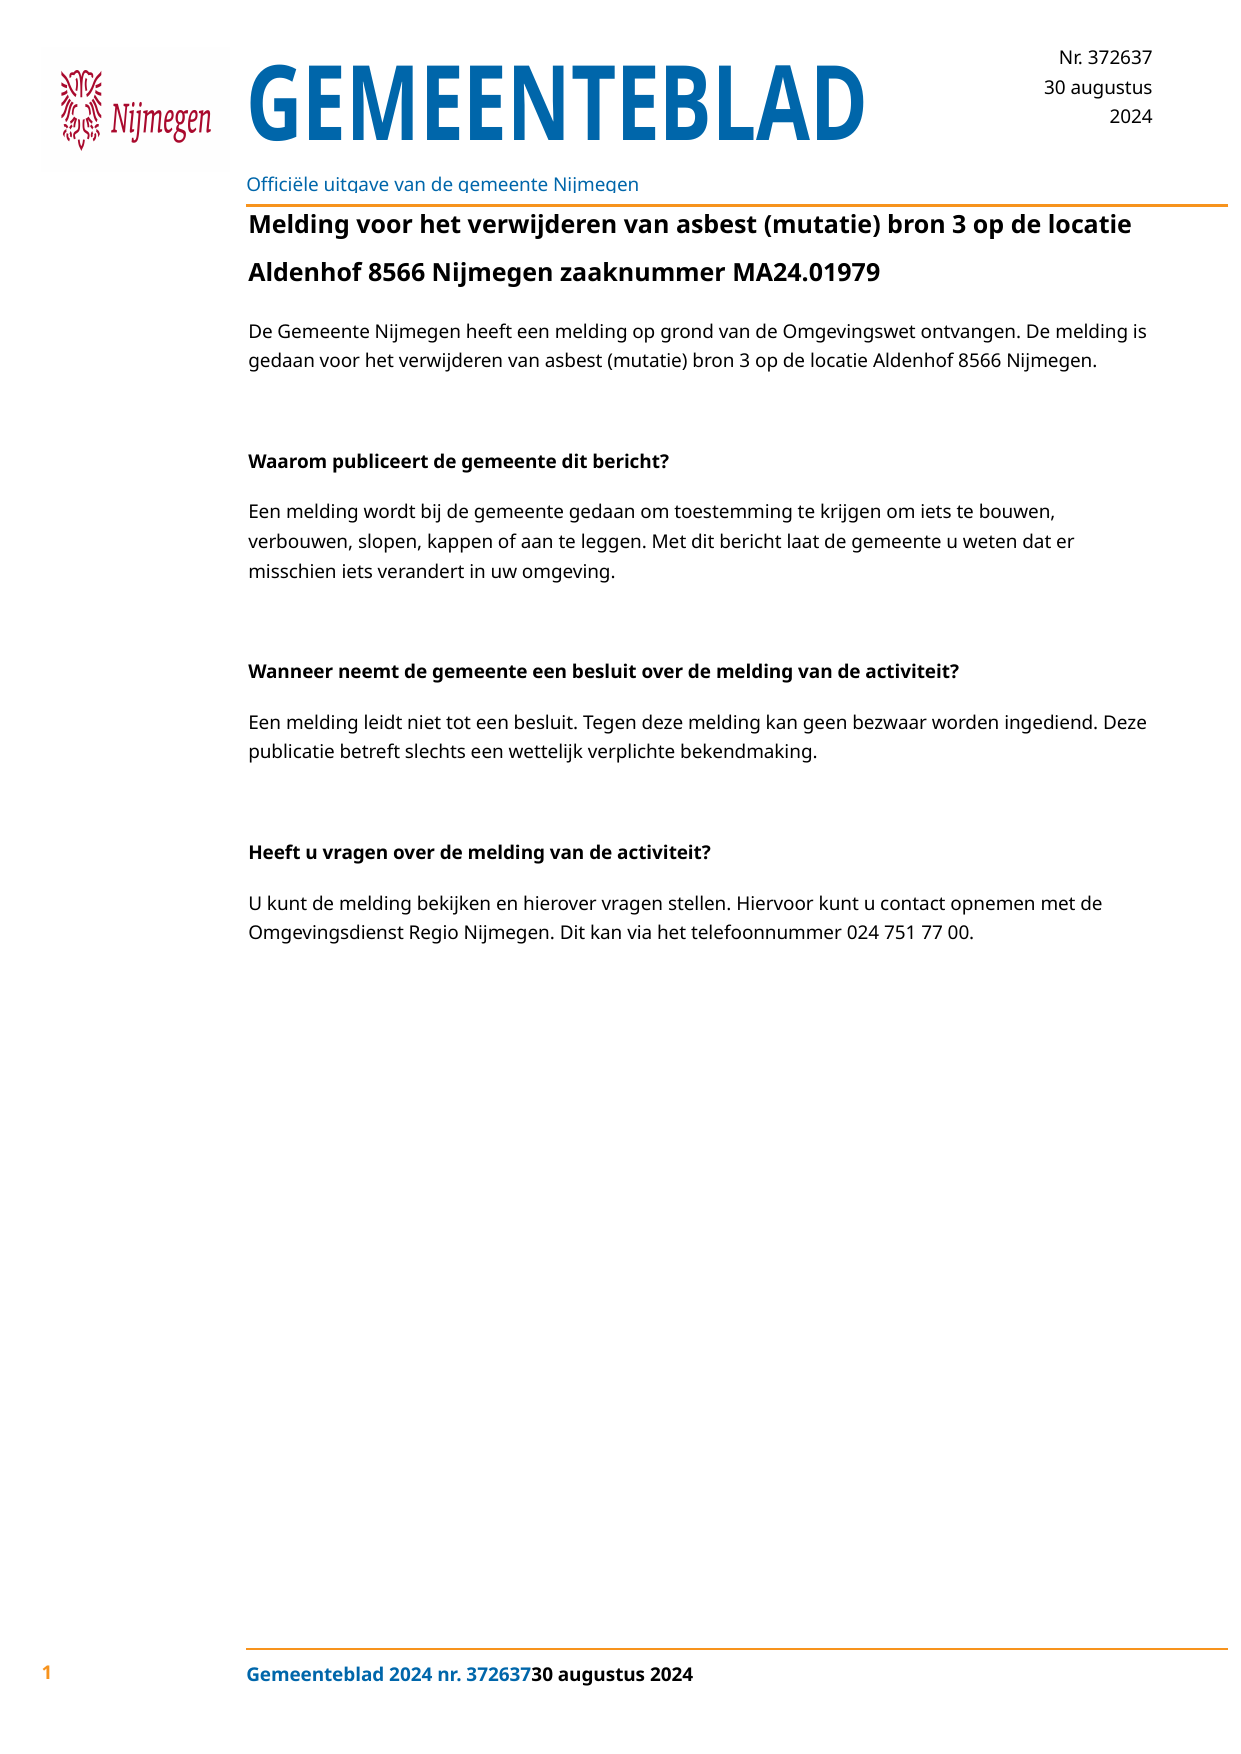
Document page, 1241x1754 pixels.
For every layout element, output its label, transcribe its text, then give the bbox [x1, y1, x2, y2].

text U kunt de melding bekijken en hierover vragen stellen. Hiervoor kunt u contact opnemen met de Omgevingsdienst Regio Nijmegen. Dit kan via het telefoonnummer 024 751 77 00. [248, 890, 1152, 945]
text Waarom publiceert de gemeente dit bericht? [248, 448, 1152, 474]
text Een melding leidt niet tot een besluit. Tegen deze melding kan geen bezwaar worden ingediend. Deze publicatie betreft slechts een wettelijk verplichte bekendmaking. [248, 709, 1152, 764]
text De Gemeente Nijmegen heeft een melding op grond van de Omgevingswet ontvangen. De melding is gedaan voor het verwijderen van asbest (mutatie) bron 3 op de locatie Aldenhof 8566 Nijmegen. [248, 318, 1152, 373]
picture [41, 47, 231, 172]
text Melding voor het verwijderen van asbest (mutatie) bron 3 op de locatie Aldenhof 8566 Nijmegen zaaknummer MA24.01979 [248, 207, 1152, 288]
text Heeft u vragen over de melding van de activiteit? [248, 839, 1152, 865]
text Wanneer neemt de gemeente een besluit over de melding van de activiteit? [248, 659, 1152, 684]
text Een melding wordt bij de gemeente gedaan om toestemming te krijgen om iets te bouwen, verbouwen, slopen, kappen of aan te leggen. Met dit bericht laat de gemeente u weten dat er misschien iets verandert in uw omgeving. [248, 499, 1152, 584]
